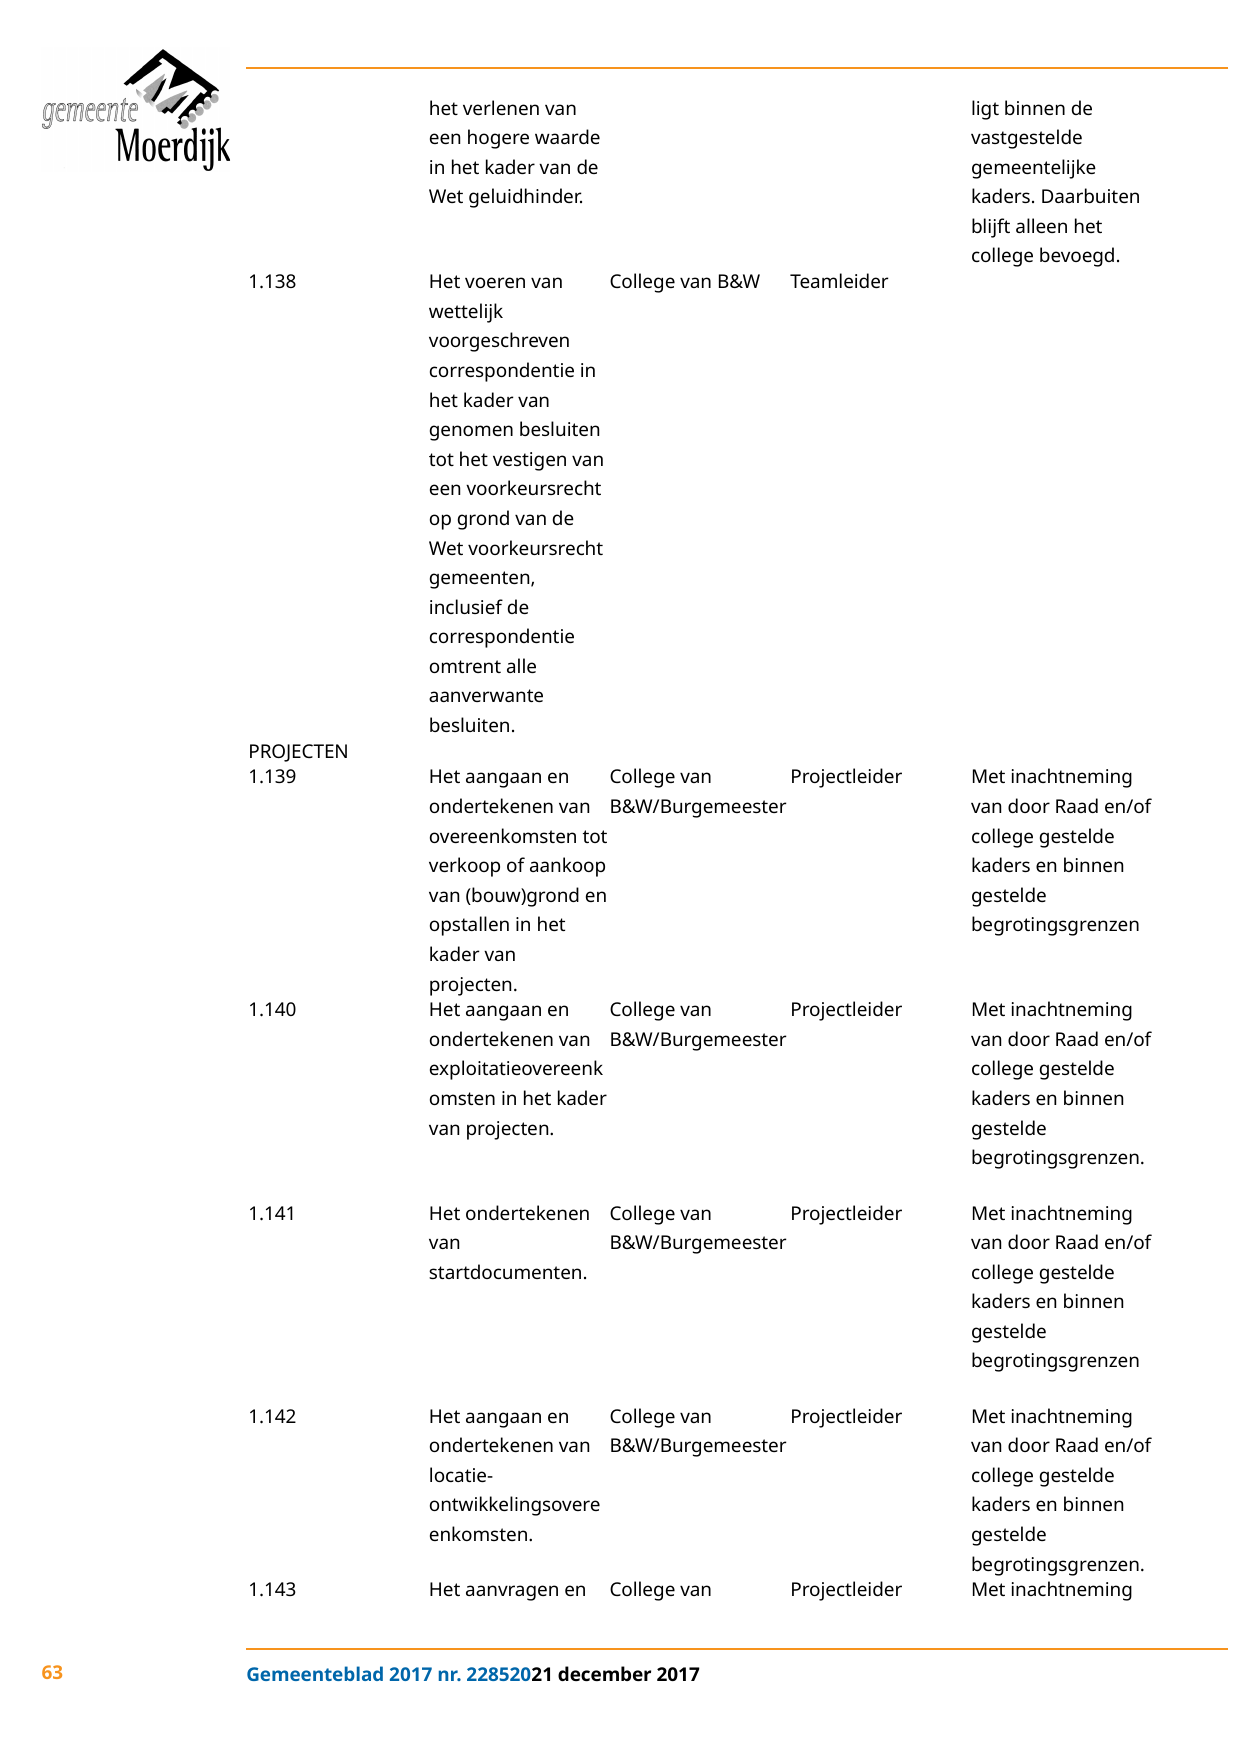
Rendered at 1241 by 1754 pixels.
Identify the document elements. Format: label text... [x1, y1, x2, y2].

table_cell Met inachtneming [971, 1577, 1152, 1602]
table_cell [609, 95, 790, 268]
table_cell 1.140 [248, 996, 429, 1200]
table_cell Met inachtneming van door Raad en/of college gestelde kaders en binnen gestelde begrotingsgrenzen. [971, 996, 1152, 1200]
table_cell Het aanvragen en [429, 1577, 609, 1602]
table_cell College van B&W [609, 269, 790, 738]
table_cell Met inachtneming van door Raad en/of college gestelde kaders en binnen gestelde begrotingsgrenzen. [971, 1403, 1152, 1577]
table_cell Projectleider [790, 1577, 971, 1602]
table_cell College van B&W/Burgemeester [609, 996, 790, 1200]
table_cell 1.141 [248, 1200, 429, 1403]
table_cell Het voeren van wettelijk voorgeschreven correspondentie in het kader van genomen besluiten tot het vestigen van een voorkeursrecht op grond van de Wet voorkeursrecht gemeenten, inclusief de correspondentie omtrent alle aanverwante besluiten. [429, 269, 609, 738]
table_cell Projectleider [790, 1200, 971, 1403]
table_cell Met inachtneming van door Raad en/of college gestelde kaders en binnen gestelde begrotingsgrenzen [971, 1200, 1152, 1403]
picture [41, 47, 231, 172]
table_cell [790, 95, 971, 268]
table_cell 1.143 [248, 1577, 429, 1602]
table_cell Het aangaan en ondertekenen van exploitatieovereenkomsten in het kader van projecten. [429, 996, 609, 1200]
table_cell Projectleider [790, 996, 971, 1200]
table_cell ligt binnen de vastgestelde gemeentelijke kaders. Daarbuiten blijft alleen het college bevoegd. [971, 95, 1152, 268]
table_cell Projectleider [790, 1403, 971, 1577]
table_cell Het aangaan en ondertekenen van overeenkomsten tot verkoop of aankoop van (bouw)grond en opstallen in het kader van projecten. [429, 764, 609, 996]
table_cell 1.139 [248, 764, 429, 996]
table_cell [971, 269, 1152, 738]
table_cell het verlenen van een hogere waarde in het kader van de Wet geluidhinder. [429, 95, 609, 268]
table_cell 1.142 [248, 1403, 429, 1577]
table_cell College van B&W/Burgemeester [609, 764, 790, 996]
table_cell College van B&W/Burgemeester [609, 1200, 790, 1403]
table_cell Projectleider [790, 764, 971, 996]
table_cell Het aangaan en ondertekenen van locatie-ontwikkelingsovereenkomsten. [429, 1403, 609, 1577]
table_cell PROJECTEN [248, 738, 429, 764]
table_cell College van B&W/Burgemeester [609, 1403, 790, 1577]
table_cell [248, 95, 429, 268]
table_cell Teamleider [790, 269, 971, 738]
table_cell Het ondertekenen van startdocumenten. [429, 1200, 609, 1403]
table_cell Met inachtneming van door Raad en/of college gestelde kaders en binnen gestelde begrotingsgrenzen [971, 764, 1152, 996]
table_cell 1.138 [248, 269, 429, 738]
table_cell College van [609, 1577, 790, 1602]
